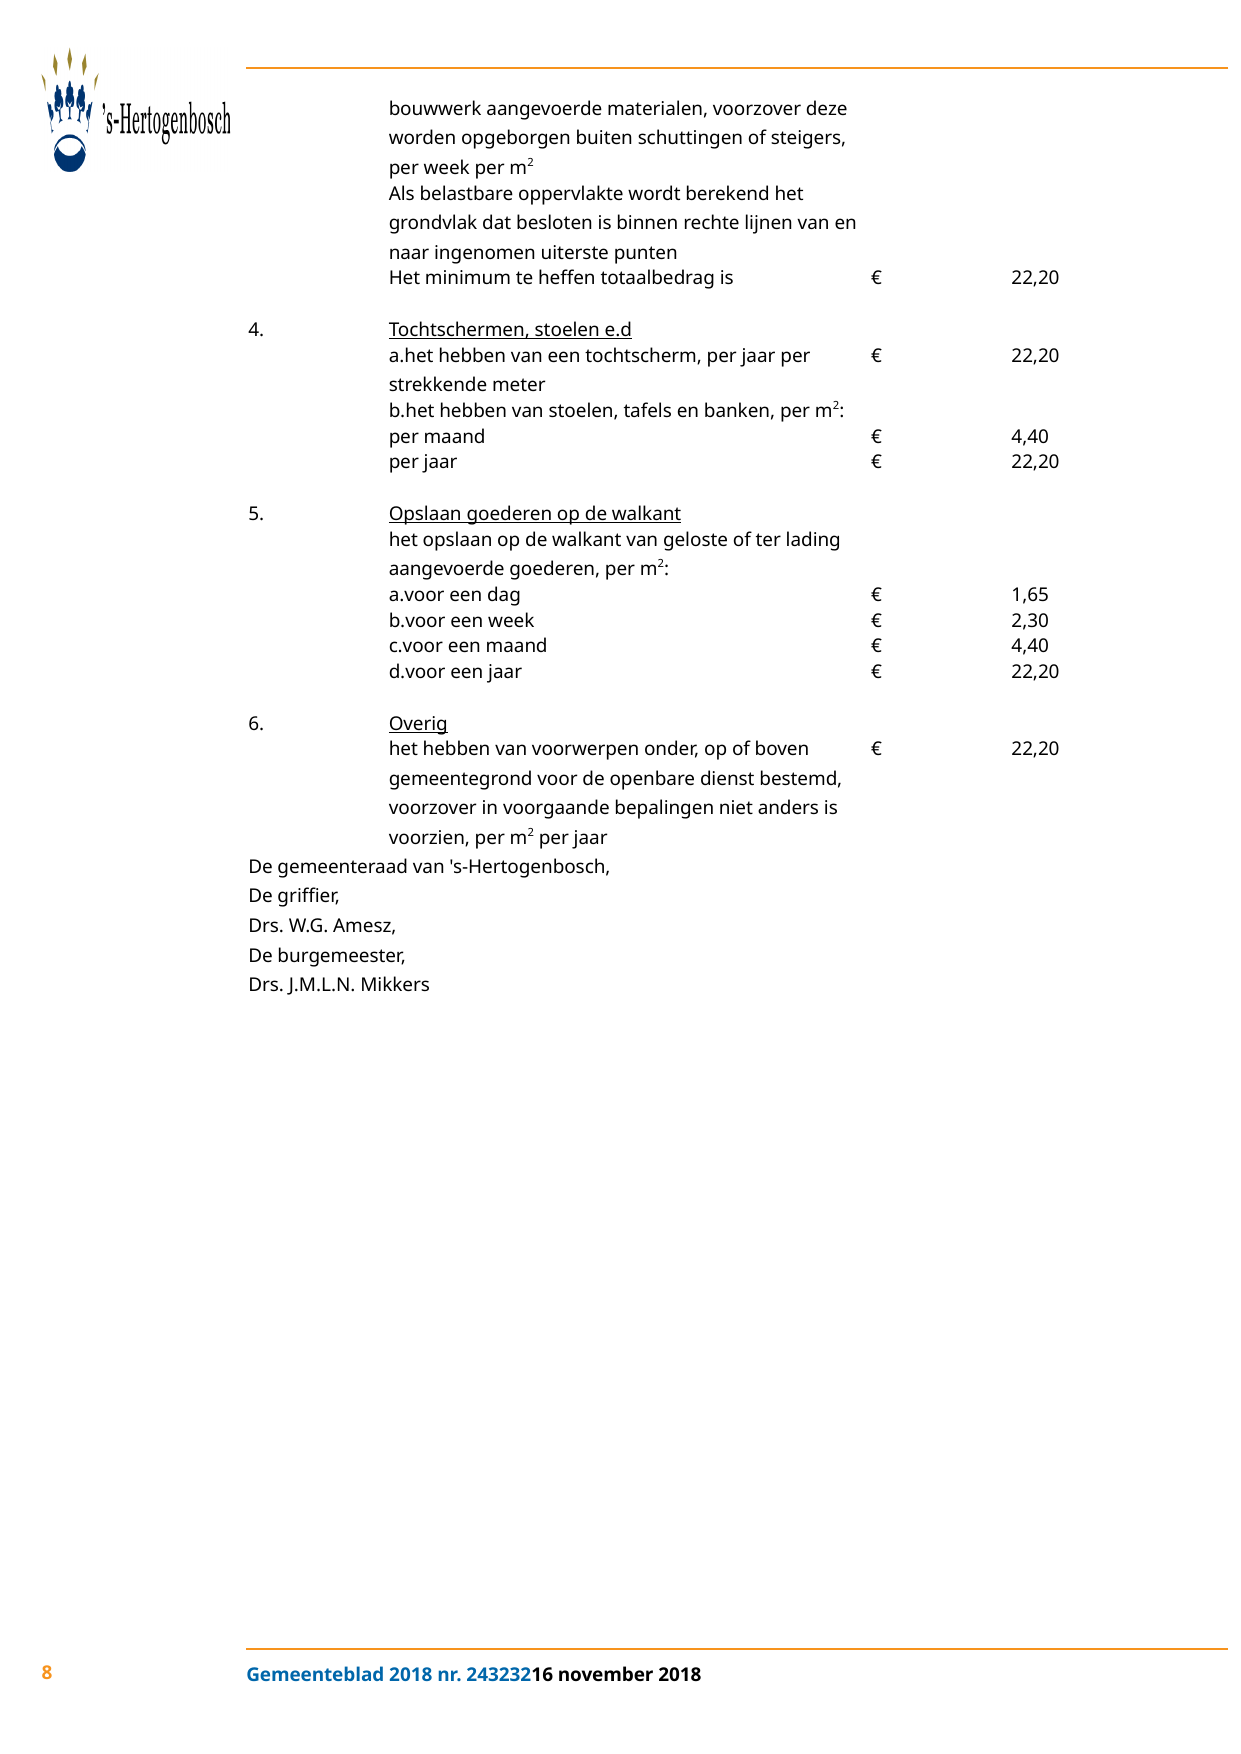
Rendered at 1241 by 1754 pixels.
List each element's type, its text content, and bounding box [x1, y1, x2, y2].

table_cell [248, 658, 388, 684]
table_cell Als belastbare oppervlakte wordt berekend het grondvlak dat besloten is binnen rechte lijnen van en naar ingenomen uiterste punten [389, 180, 871, 264]
table_cell [871, 684, 1011, 710]
table_cell [1011, 710, 1152, 735]
table_cell [389, 474, 871, 500]
text Drs. J.M.L.N. Mikkers [248, 971, 1152, 997]
table_cell [248, 290, 388, 316]
table_cell 4,40 [1011, 423, 1152, 448]
table_cell a.voor een dag [389, 581, 871, 607]
table_cell [1011, 474, 1152, 500]
table_cell € [871, 449, 1011, 474]
table_cell [248, 735, 388, 850]
table_cell € [871, 423, 1011, 448]
table_cell [248, 423, 388, 448]
table_cell € [871, 735, 1011, 850]
table_cell b.voor een week [389, 607, 871, 632]
table_cell 6. [248, 710, 388, 735]
table_cell b.het hebben van stoelen, tafels en banken, per m2: [389, 397, 871, 423]
table_cell [871, 95, 1011, 180]
table_cell € [871, 342, 1011, 397]
table_cell 4. [248, 316, 388, 342]
table_cell € [871, 265, 1011, 290]
table_cell [871, 180, 1011, 264]
table_cell [871, 316, 1011, 342]
table_cell [871, 500, 1011, 526]
table_cell € [871, 658, 1011, 684]
table_cell [871, 290, 1011, 316]
table_cell [1011, 500, 1152, 526]
table_cell € [871, 633, 1011, 658]
table_cell [248, 95, 388, 180]
table_cell [1011, 397, 1152, 423]
table_cell [248, 526, 388, 581]
table_cell [248, 607, 388, 632]
table_cell 22,20 [1011, 735, 1152, 850]
table_cell [248, 397, 388, 423]
table_cell 22,20 [1011, 265, 1152, 290]
text De gemeenteraad van 's-Hertogenbosch, [248, 853, 1152, 879]
table_cell [1011, 290, 1152, 316]
table_cell [1011, 316, 1152, 342]
table_cell per jaar [389, 449, 871, 474]
table_cell [248, 633, 388, 658]
table_cell d.voor een jaar [389, 658, 871, 684]
table_cell 1,65 [1011, 581, 1152, 607]
text Drs. W.G. Amesz, [248, 912, 1152, 938]
text De burgemeester, [248, 942, 1152, 968]
table_cell 22,20 [1011, 449, 1152, 474]
table_cell bouwwerk aangevoerde materialen, voorzover deze worden opgeborgen buiten schuttingen of steigers, per week per m2 [389, 95, 871, 180]
table_cell Tochtschermen, stoelen e.d [389, 316, 871, 342]
table_cell 22,20 [1011, 658, 1152, 684]
table_cell [248, 449, 388, 474]
table_cell [1011, 526, 1152, 581]
table_cell € [871, 581, 1011, 607]
table_cell 5. [248, 500, 388, 526]
table_cell het hebben van voorwerpen onder, op of boven gemeentegrond voor de openbare dienst bestemd, voorzover in voorgaande bepalingen niet anders is voorzien, per m2 per jaar [389, 735, 871, 850]
table_cell [248, 180, 388, 264]
table_cell 2,30 [1011, 607, 1152, 632]
table_cell [248, 684, 388, 710]
table_cell € [871, 607, 1011, 632]
table_cell [248, 265, 388, 290]
table_cell [248, 474, 388, 500]
table_cell Het minimum te heffen totaalbedrag is [389, 265, 871, 290]
table_cell a.het hebben van een tochtscherm, per jaar per strekkende meter [389, 342, 871, 397]
table_cell [389, 290, 871, 316]
table_cell [871, 710, 1011, 735]
table_cell Overig [389, 710, 871, 735]
table_cell [871, 474, 1011, 500]
table_cell het opslaan op de walkant van geloste of ter lading aangevoerde goederen, per m2: [389, 526, 871, 581]
table_cell c.voor een maand [389, 633, 871, 658]
picture [41, 47, 231, 172]
table_cell [871, 397, 1011, 423]
table_cell [248, 342, 388, 397]
table_cell [248, 581, 388, 607]
table_cell [1011, 180, 1152, 264]
table_cell per maand [389, 423, 871, 448]
table_cell [389, 684, 871, 710]
table_cell [1011, 684, 1152, 710]
text De griffier, [248, 883, 1152, 908]
table_cell [871, 526, 1011, 581]
table_cell 4,40 [1011, 633, 1152, 658]
table_cell Opslaan goederen op de walkant [389, 500, 871, 526]
table_cell [1011, 95, 1152, 180]
table_cell 22,20 [1011, 342, 1152, 397]
